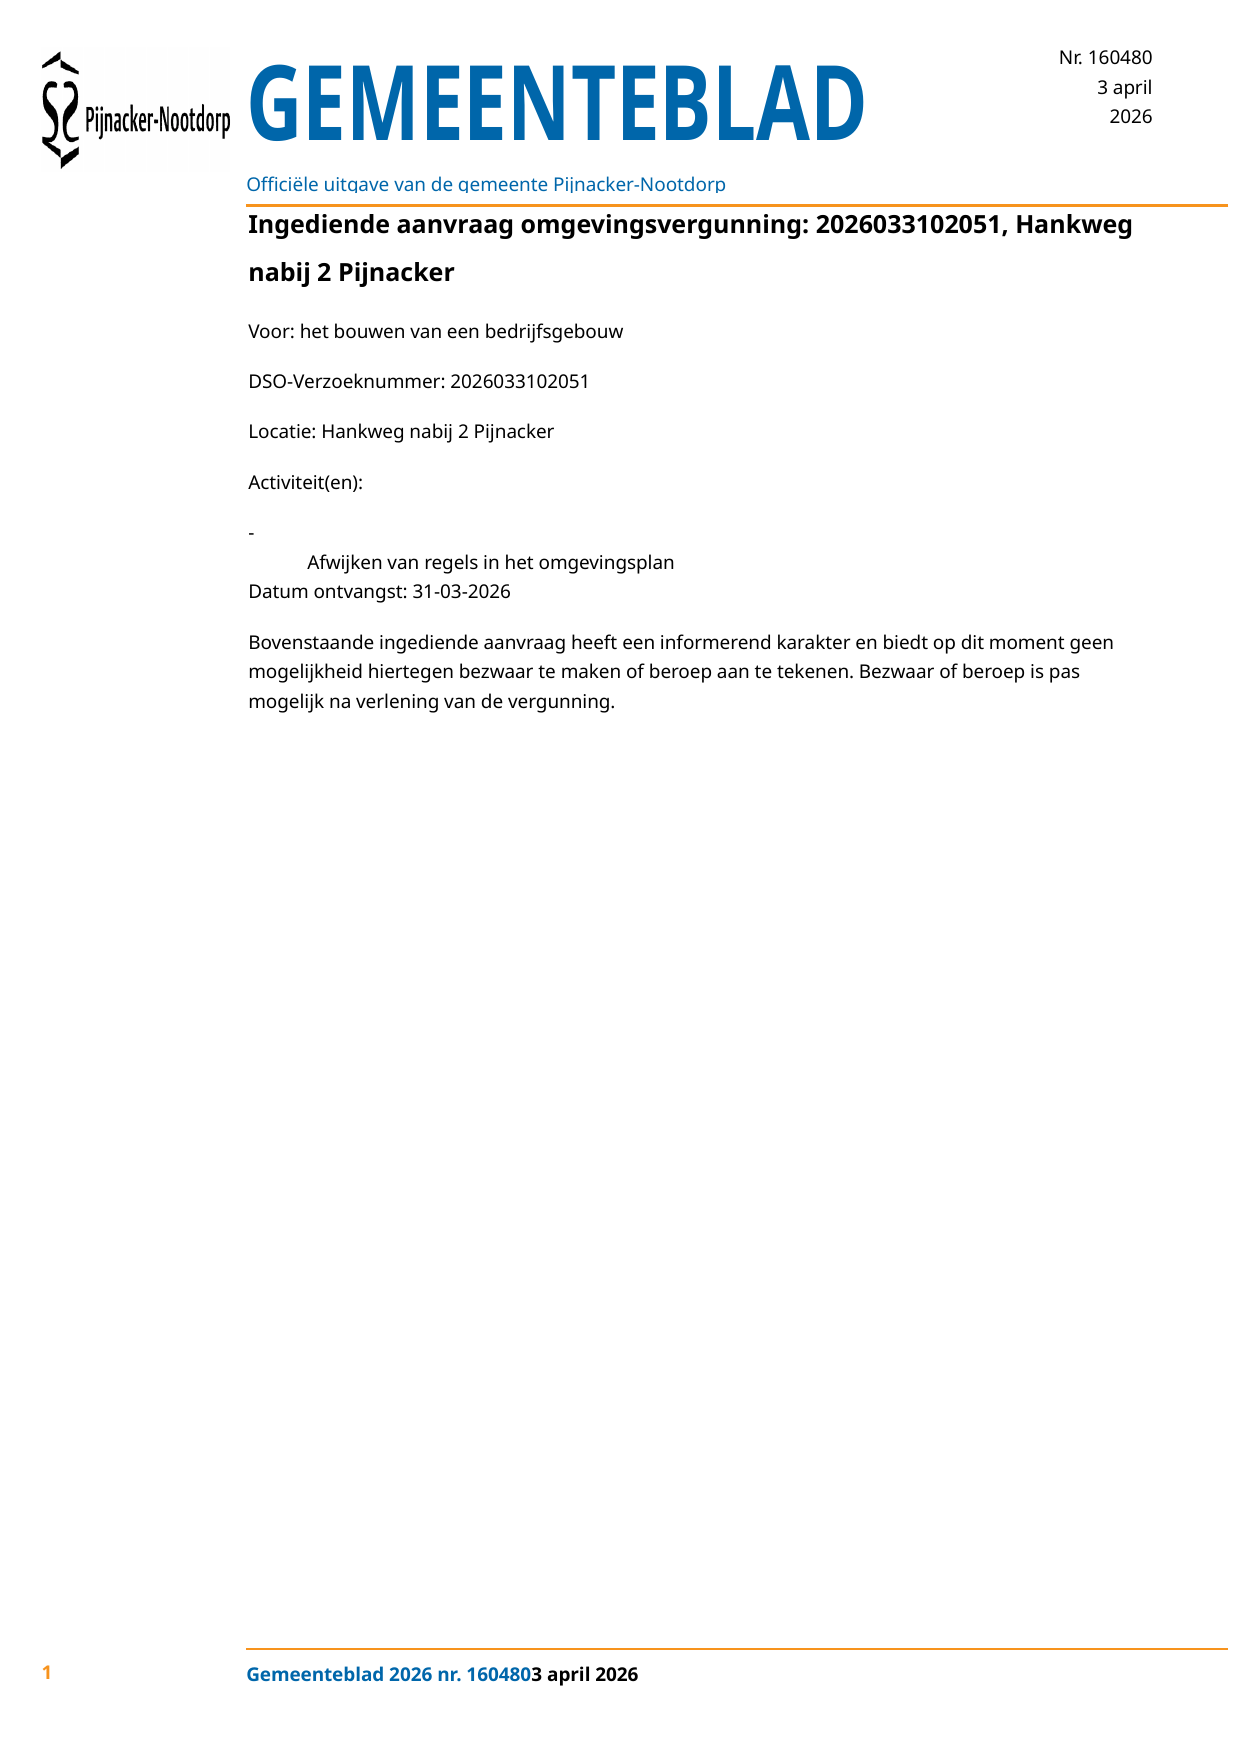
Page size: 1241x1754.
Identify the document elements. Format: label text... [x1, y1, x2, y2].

text Voor: het bouwen van een bedrijfsgebouw [248, 318, 1152, 344]
text Locatie: Hankweg nabij 2 Pijnacker [248, 419, 1152, 444]
picture [41, 47, 231, 172]
text Ingediende aanvraag omgevingsvergunning: 2026033102051, Hankweg nabij 2 Pijnacker [248, 207, 1152, 288]
text Bovenstaande ingediende aanvraag heeft een informerend karakter en biedt op dit moment geen mogelijkheid hiertegen bezwaar te maken of beroep aan te tekenen. Bezwaar of beroep is pas mogelijk na verlening van de vergunning. [248, 629, 1152, 714]
text Datum ontvangst: 31-03-2026 [248, 579, 1152, 604]
text DSO-Verzoeknummer: 2026033102051 [248, 368, 1152, 394]
text Activiteit(en): [248, 469, 1152, 495]
list Afwijken van regels in het omgevingsplan [248, 549, 1152, 575]
